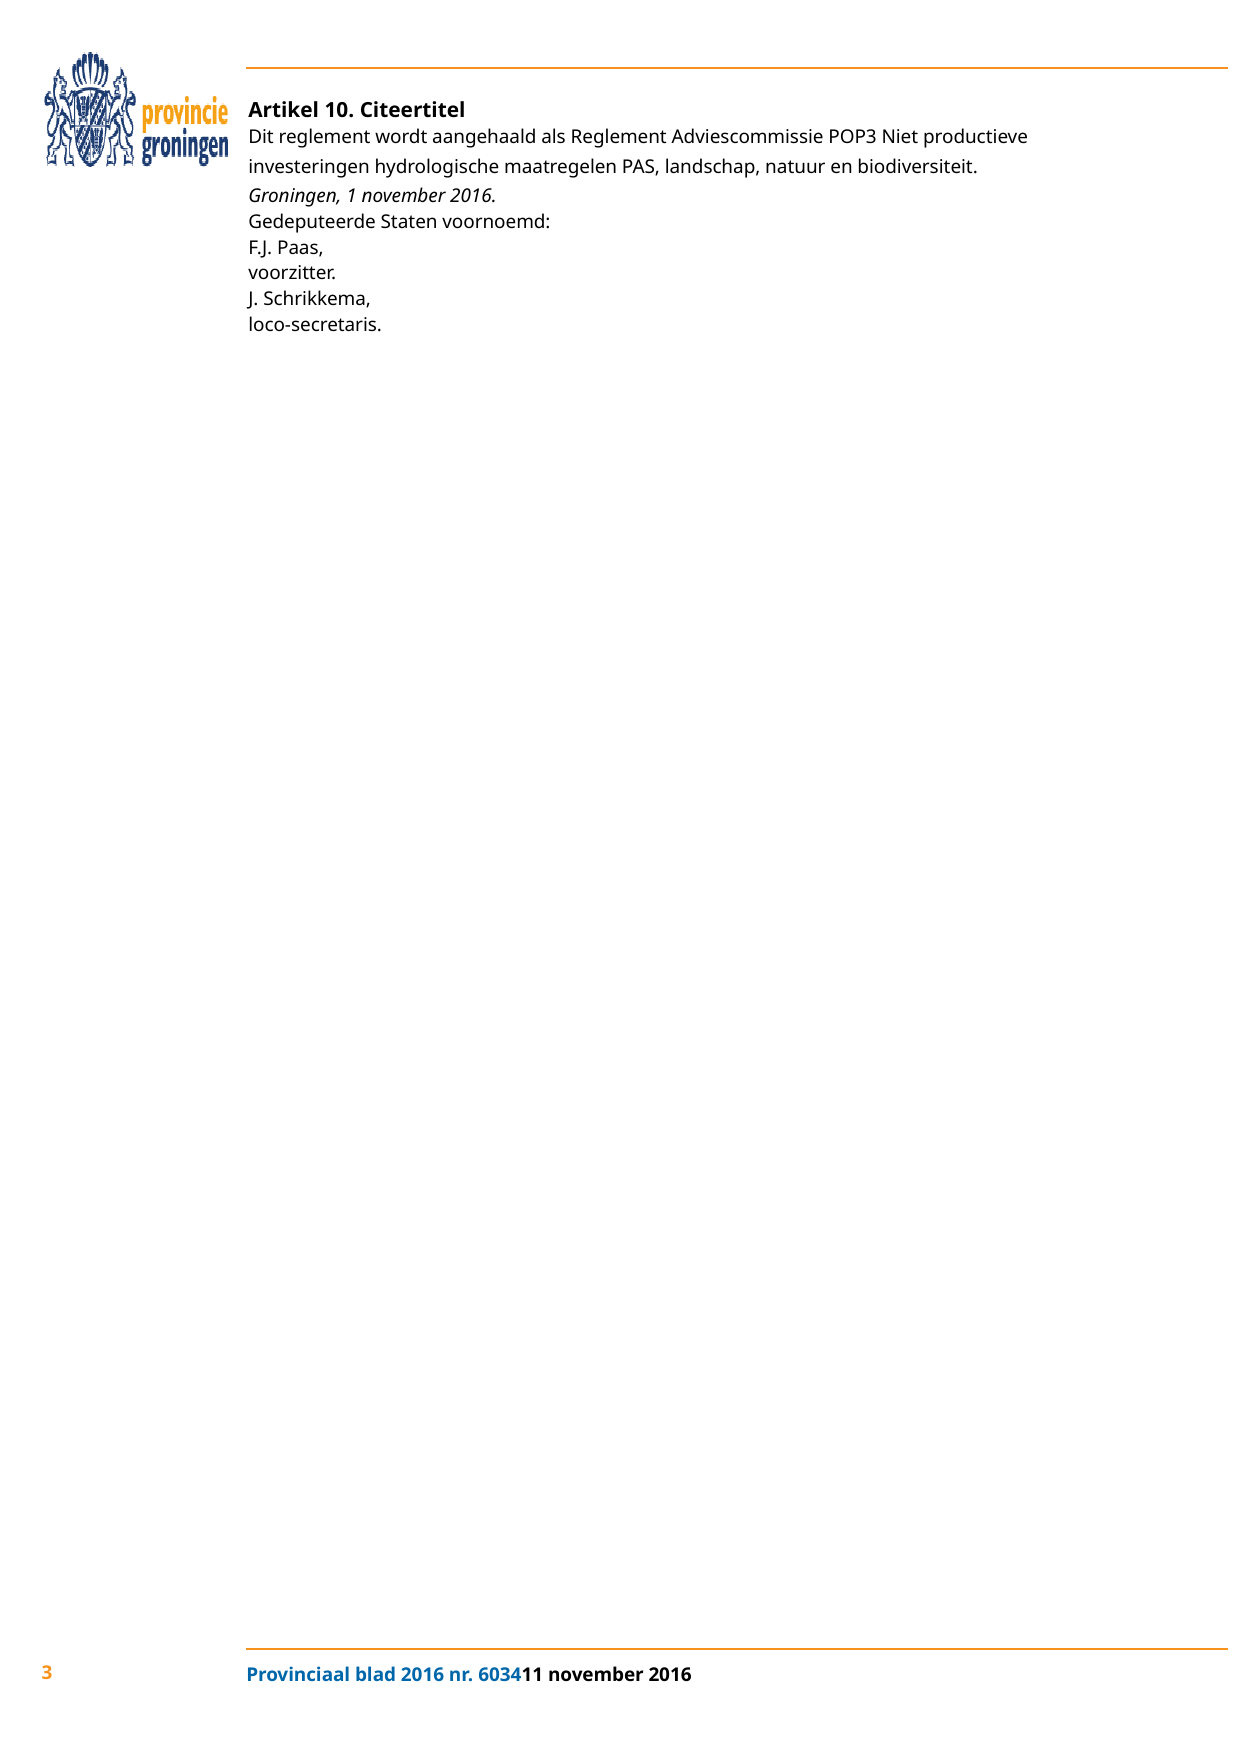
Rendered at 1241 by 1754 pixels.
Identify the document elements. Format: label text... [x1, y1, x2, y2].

text Gedeputeerde Staten voornoemd: [248, 208, 1152, 234]
text Groningen, 1 november 2016. [248, 182, 1152, 208]
text J. Schrikkema, [248, 285, 1152, 311]
text Dit reglement wordt aangehaald als Reglement Adviescommissie POP3 Niet productieve investeringen hydrologische maatregelen PAS, landschap, natuur en biodiversiteit. [248, 123, 1152, 178]
picture [41, 47, 231, 172]
text F.J. Paas, [248, 234, 1152, 259]
text loco-secretaris. [248, 311, 1152, 337]
text Artikel 10. Citeertitel [248, 95, 1152, 123]
text voorzitter. [248, 259, 1152, 285]
